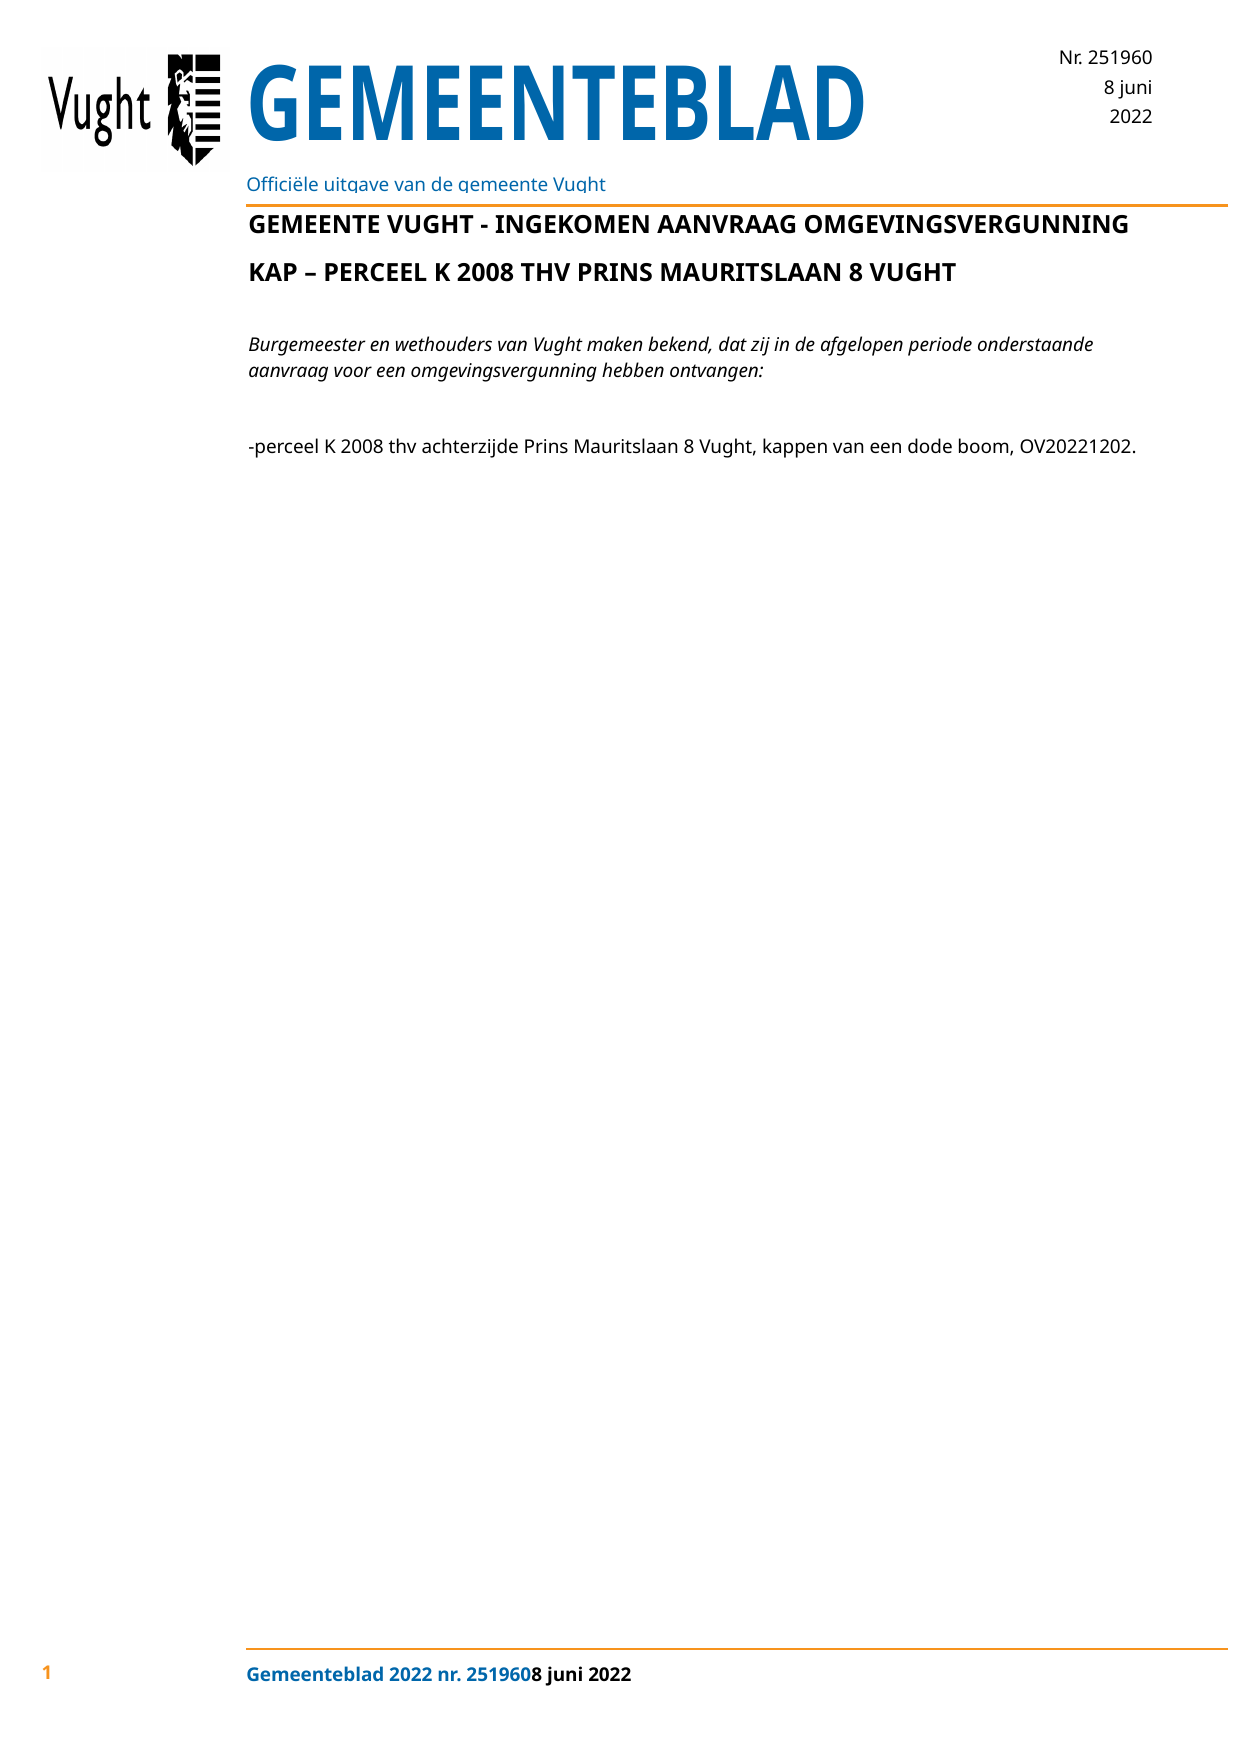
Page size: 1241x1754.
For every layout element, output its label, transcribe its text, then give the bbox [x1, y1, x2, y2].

picture [41, 47, 231, 172]
text GEMEENTE VUGHT - INGEKOMEN AANVRAAG OMGEVINGSVERGUNNING KAP – PERCEEL K 2008 THV PRINS MAURITSLAAN 8 VUGHT [248, 207, 1152, 288]
text Burgemeester en wethouders van Vught maken bekend, dat zij in de afgelopen periode onderstaande aanvraag voor een omgevingsvergunning hebben ontvangen: [248, 331, 1152, 383]
text -perceel K 2008 thv achterzijde Prins Mauritslaan 8 Vught, kappen van een dode boom, OV20221202. [248, 433, 1152, 459]
